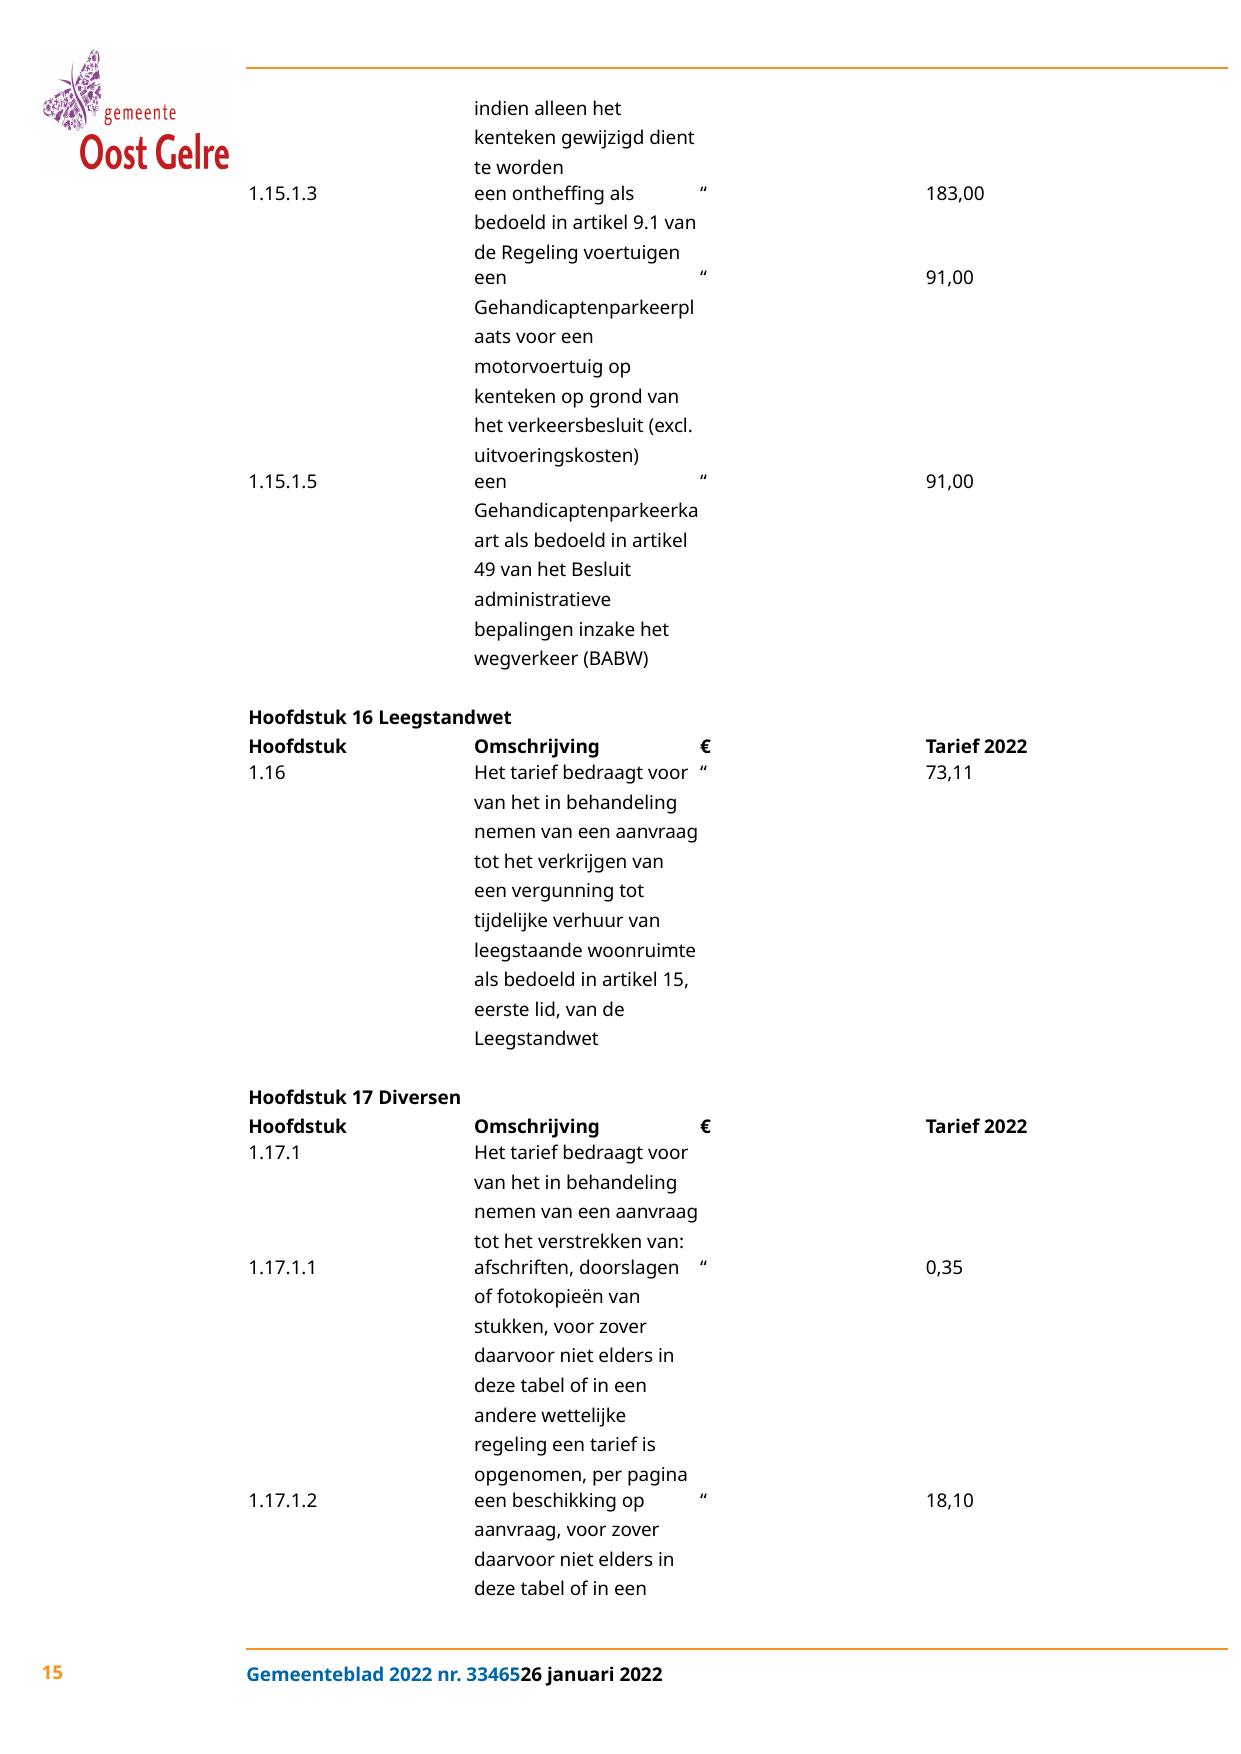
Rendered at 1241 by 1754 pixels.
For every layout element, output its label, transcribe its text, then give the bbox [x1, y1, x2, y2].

table_header € [700, 1114, 926, 1139]
text Hoofdstuk 16 Leegstandwet [248, 704, 1152, 729]
table_cell [926, 95, 1152, 180]
table_cell “ [700, 1487, 926, 1601]
table_cell 18,10 [926, 1487, 1152, 1601]
table_cell 1.15.1.3 [248, 180, 474, 264]
table_cell 1.17.1.1 [248, 1254, 474, 1487]
table_cell indien alleen het kenteken gewijzigd dient te worden [474, 95, 700, 180]
table_header Tarief 2022 [926, 1114, 1152, 1139]
table_cell 1.16 [248, 759, 474, 1051]
table_cell een Gehandicaptenparkeerplaats voor een motorvoertuig op kenteken op grond van het verkeersbesluit (excl. uitvoeringskosten) [474, 265, 700, 468]
table_cell [926, 1140, 1152, 1254]
table_cell “ [700, 180, 926, 264]
table_cell 1.17.1.2 [248, 1487, 474, 1601]
table_cell 0,35 [926, 1254, 1152, 1487]
table_cell een Gehandicaptenparkeerkaart als bedoeld in artikel 49 van het Besluit administratieve bepalingen inzake het wegverkeer (BABW) [474, 468, 700, 671]
picture [41, 47, 231, 172]
table_cell [248, 95, 474, 180]
table_cell Het tarief bedraagt voor van het in behandeling nemen van een aanvraag tot het verstrekken van: [474, 1140, 700, 1254]
table_cell “ [700, 265, 926, 468]
table_cell 1.17.1 [248, 1140, 474, 1254]
table_cell “ [700, 759, 926, 1051]
table_header Tarief 2022 [926, 734, 1152, 759]
table_cell “ [700, 1254, 926, 1487]
table_cell afschriften, doorslagen of fotokopieën van stukken, voor zover daarvoor niet elders in deze tabel of in een andere wettelijke regeling een tarief is opgenomen, per pagina [474, 1254, 700, 1487]
table_cell [700, 95, 926, 180]
table_header Hoofdstuk [248, 1114, 474, 1139]
table_header Omschrijving [474, 734, 700, 759]
table_cell een ontheffing als bedoeld in artikel 9.1 van de Regeling voertuigen [474, 180, 700, 264]
table_cell 1.15.1.5 [248, 468, 474, 671]
table_cell “ [700, 468, 926, 671]
table_header Hoofdstuk [248, 734, 474, 759]
table_cell 91,00 [926, 265, 1152, 468]
table_cell 91,00 [926, 468, 1152, 671]
table_cell Het tarief bedraagt voor van het in behandeling nemen van een aanvraag tot het verkrijgen van een vergunning tot tijdelijke verhuur van leegstaande woonruimte als bedoeld in artikel 15, eerste lid, van de Leegstandwet [474, 759, 700, 1051]
table_cell [248, 265, 474, 468]
text Hoofdstuk 17 Diversen [248, 1084, 1152, 1110]
table_header € [700, 734, 926, 759]
table_cell [700, 1140, 926, 1254]
table_header Omschrijving [474, 1114, 700, 1139]
table_cell een beschikking op aanvraag, voor zover daarvoor niet elders in deze tabel of in een [474, 1487, 700, 1601]
table_cell 183,00 [926, 180, 1152, 264]
table_cell 73,11 [926, 759, 1152, 1051]
